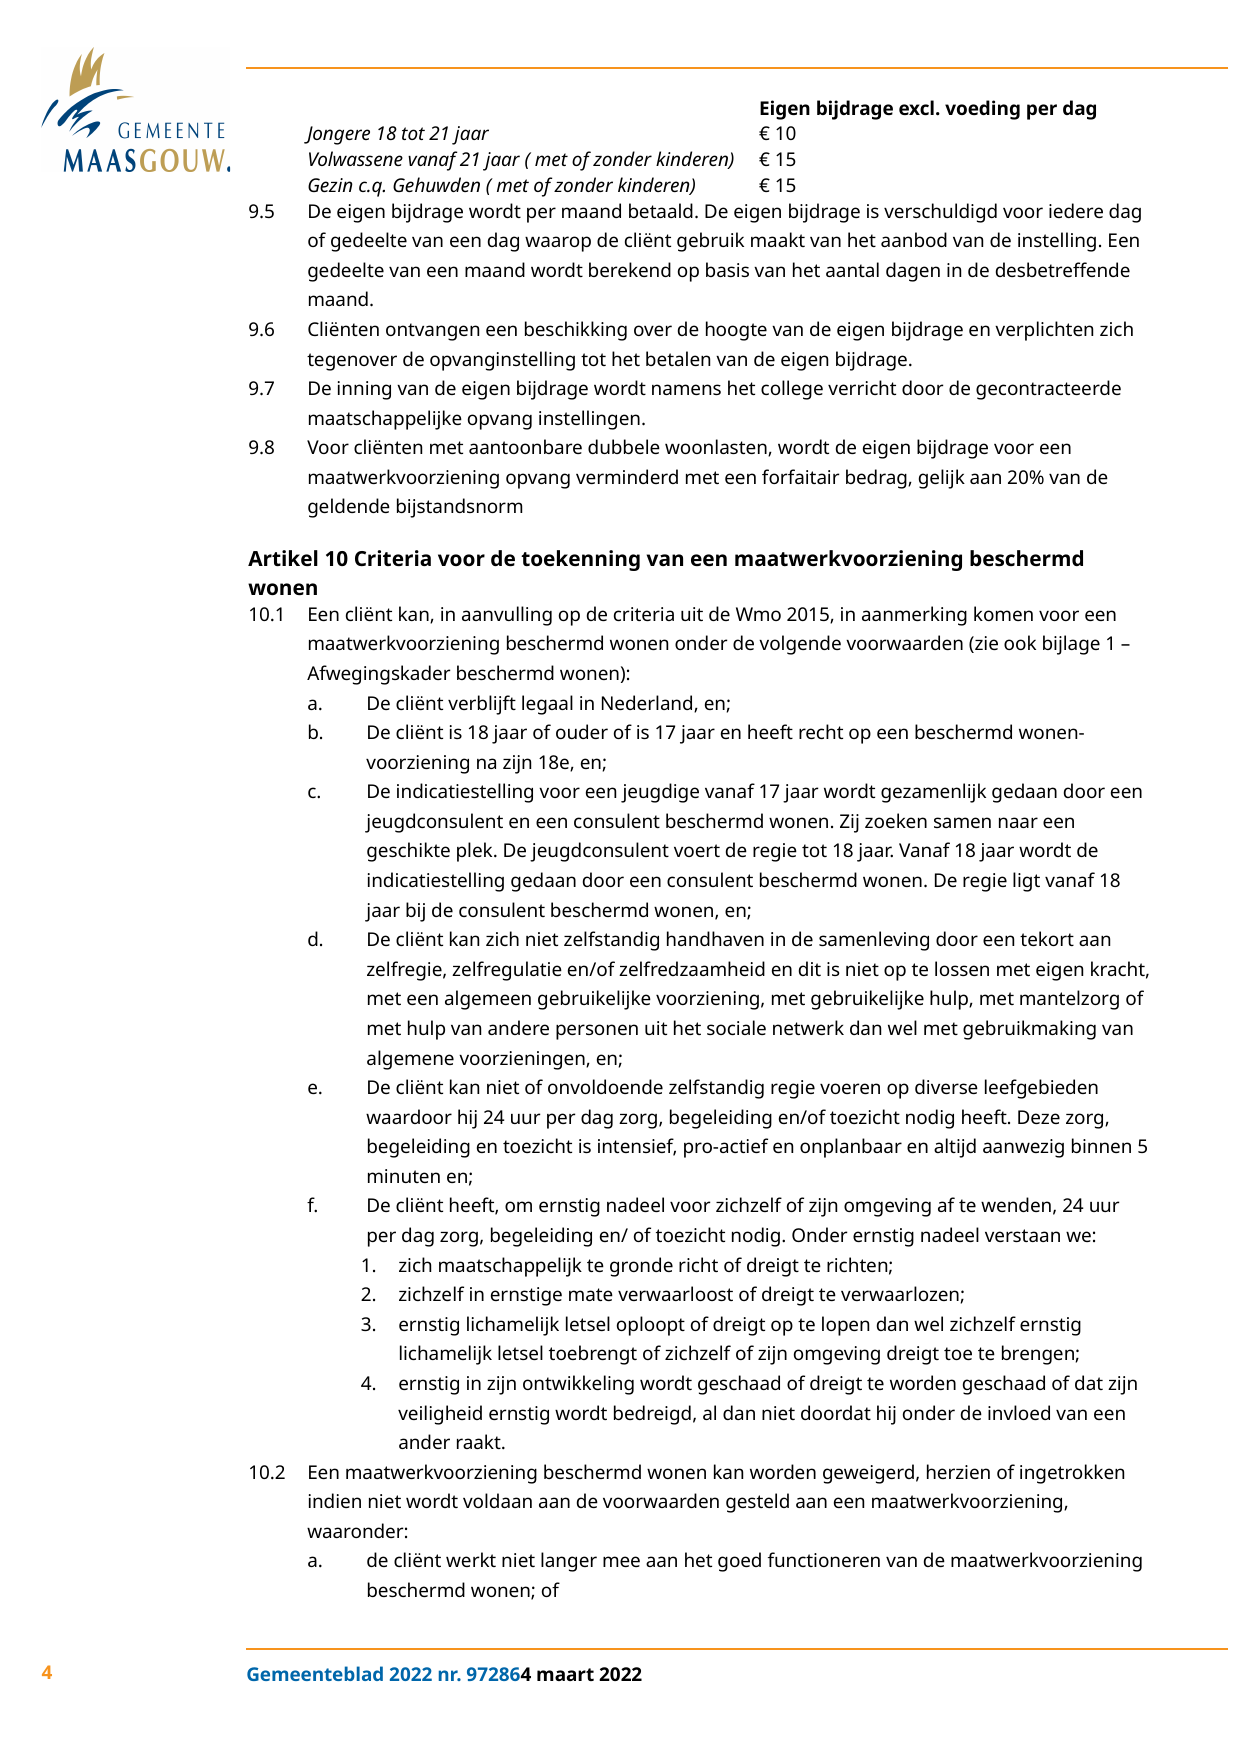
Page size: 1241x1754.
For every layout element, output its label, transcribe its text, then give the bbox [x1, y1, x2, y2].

picture [41, 47, 231, 172]
text Artikel 10 Criteria voor de toekenning van een maatwerkvoorziening beschermd wonen [248, 544, 1152, 601]
list De cliënt is 18 jaar of ouder of is 17 jaar en heeft recht op een beschermd wonen-voorziening na zijn 18e, en; [307, 719, 1152, 775]
table_cell € 15 [759, 146, 1211, 172]
list De cliënt heeft, om ernstig nadeel voor zichzelf of zijn omgeving af te wenden, 24 uur per dag zorg, begeleiding en/ of toezicht nodig. Onder ernstig nadeel verstaan we: [307, 1193, 1152, 1248]
list Een maatwerkvoorziening beschermd wonen kan worden geweigerd, herzien of ingetrokken indien niet wordt voldaan aan de voorwaarden gesteld aan een maatwerkvoorziening, waaronder: [248, 1459, 1152, 1544]
list ernstig lichamelijk letsel oploopt of dreigt op te lopen dan wel zichzelf ernstig lichamelijk letsel toebrengt of zichzelf of zijn omgeving dreigt toe te brengen; [361, 1311, 1152, 1366]
list Cliënten ontvangen een beschikking over de hoogte van de eigen bijdrage en verplichten zich tegenover de opvanginstelling tot het betalen van de eigen bijdrage. [248, 316, 1152, 372]
list de cliënt werkt niet langer mee aan het goed functioneren van de maatwerkvoorziening beschermd wonen; of [307, 1548, 1152, 1603]
list Een cliënt kan, in aanvulling op de criteria uit de Wmo 2015, in aanmerking komen voor een maatwerkvoorziening beschermd wonen onder de volgende voorwaarden (zie ook bijlage 1 – Afwegingskader beschermd wonen): [248, 601, 1152, 686]
list zich maatschappelijk te gronde richt of dreigt te richten; [361, 1252, 1152, 1278]
list De cliënt kan zich niet zelfstandig handhaven in de samenleving door een tekort aan zelfregie, zelfregulatie en/of zelfredzaamheid en dit is niet op te lossen met eigen kracht, met een algemeen gebruikelijke voorziening, met gebruikelijke hulp, met mantelzorg of met hulp van andere personen uit het sociale netwerk dan wel met gebruikmaking van algemene voorzieningen, en; [307, 926, 1152, 1071]
table_header [307, 95, 759, 121]
list zichzelf in ernstige mate verwaarloost of dreigt te verwaarlozen; [361, 1281, 1152, 1307]
table_cell Volwassene vanaf 21 jaar ( met of zonder kinderen) [307, 146, 759, 172]
table_cell Jongere 18 tot 21 jaar [307, 121, 759, 146]
table_header Eigen bijdrage excl. voeding per dag [759, 95, 1211, 121]
list Voor cliënten met aantoonbare dubbele woonlasten, wordt de eigen bijdrage voor een maatwerkvoorziening opvang verminderd met een forfaitair bedrag, gelijk aan 20% van de geldende bijstandsnorm [248, 434, 1152, 519]
list De eigen bijdrage wordt per maand betaald. De eigen bijdrage is verschuldigd voor iedere dag of gedeelte van een dag waarop de cliënt gebruik maakt van het aanbod van de instelling. Een gedeelte van een maand wordt berekend op basis van het aantal dagen in de desbetreffende maand. [248, 198, 1152, 312]
list De indicatiestelling voor een jeugdige vanaf 17 jaar wordt gezamenlijk gedaan door een jeugdconsulent en een consulent beschermd wonen. Zij zoeken samen naar een geschikte plek. De jeugdconsulent voert de regie tot 18 jaar. Vanaf 18 jaar wordt de indicatiestelling gedaan door een consulent beschermd wonen. De regie ligt vanaf 18 jaar bij de consulent beschermd wonen, en; [307, 778, 1152, 923]
list De cliënt verblijft legaal in Nederland, en; [307, 690, 1152, 716]
table_cell € 10 [759, 121, 1211, 146]
list ernstig in zijn ontwikkeling wordt geschaad of dreigt te worden geschaad of dat zijn veiligheid ernstig wordt bedreigd, al dan niet doordat hij onder de invloed van een ander raakt. [361, 1370, 1152, 1455]
list De cliënt kan niet of onvoldoende zelfstandig regie voeren op diverse leefgebieden waardoor hij 24 uur per dag zorg, begeleiding en/of toezicht nodig heeft. Deze zorg, begeleiding en toezicht is intensief, pro-actief en onplanbaar en altijd aanwezig binnen 5 minuten en; [307, 1074, 1152, 1189]
table_cell Gezin c.q. Gehuwden ( met of zonder kinderen) [307, 172, 759, 198]
list De inning van de eigen bijdrage wordt namens het college verricht door de gecontracteerde maatschappelijke opvang instellingen. [248, 375, 1152, 431]
table_cell € 15 [759, 172, 1211, 198]
